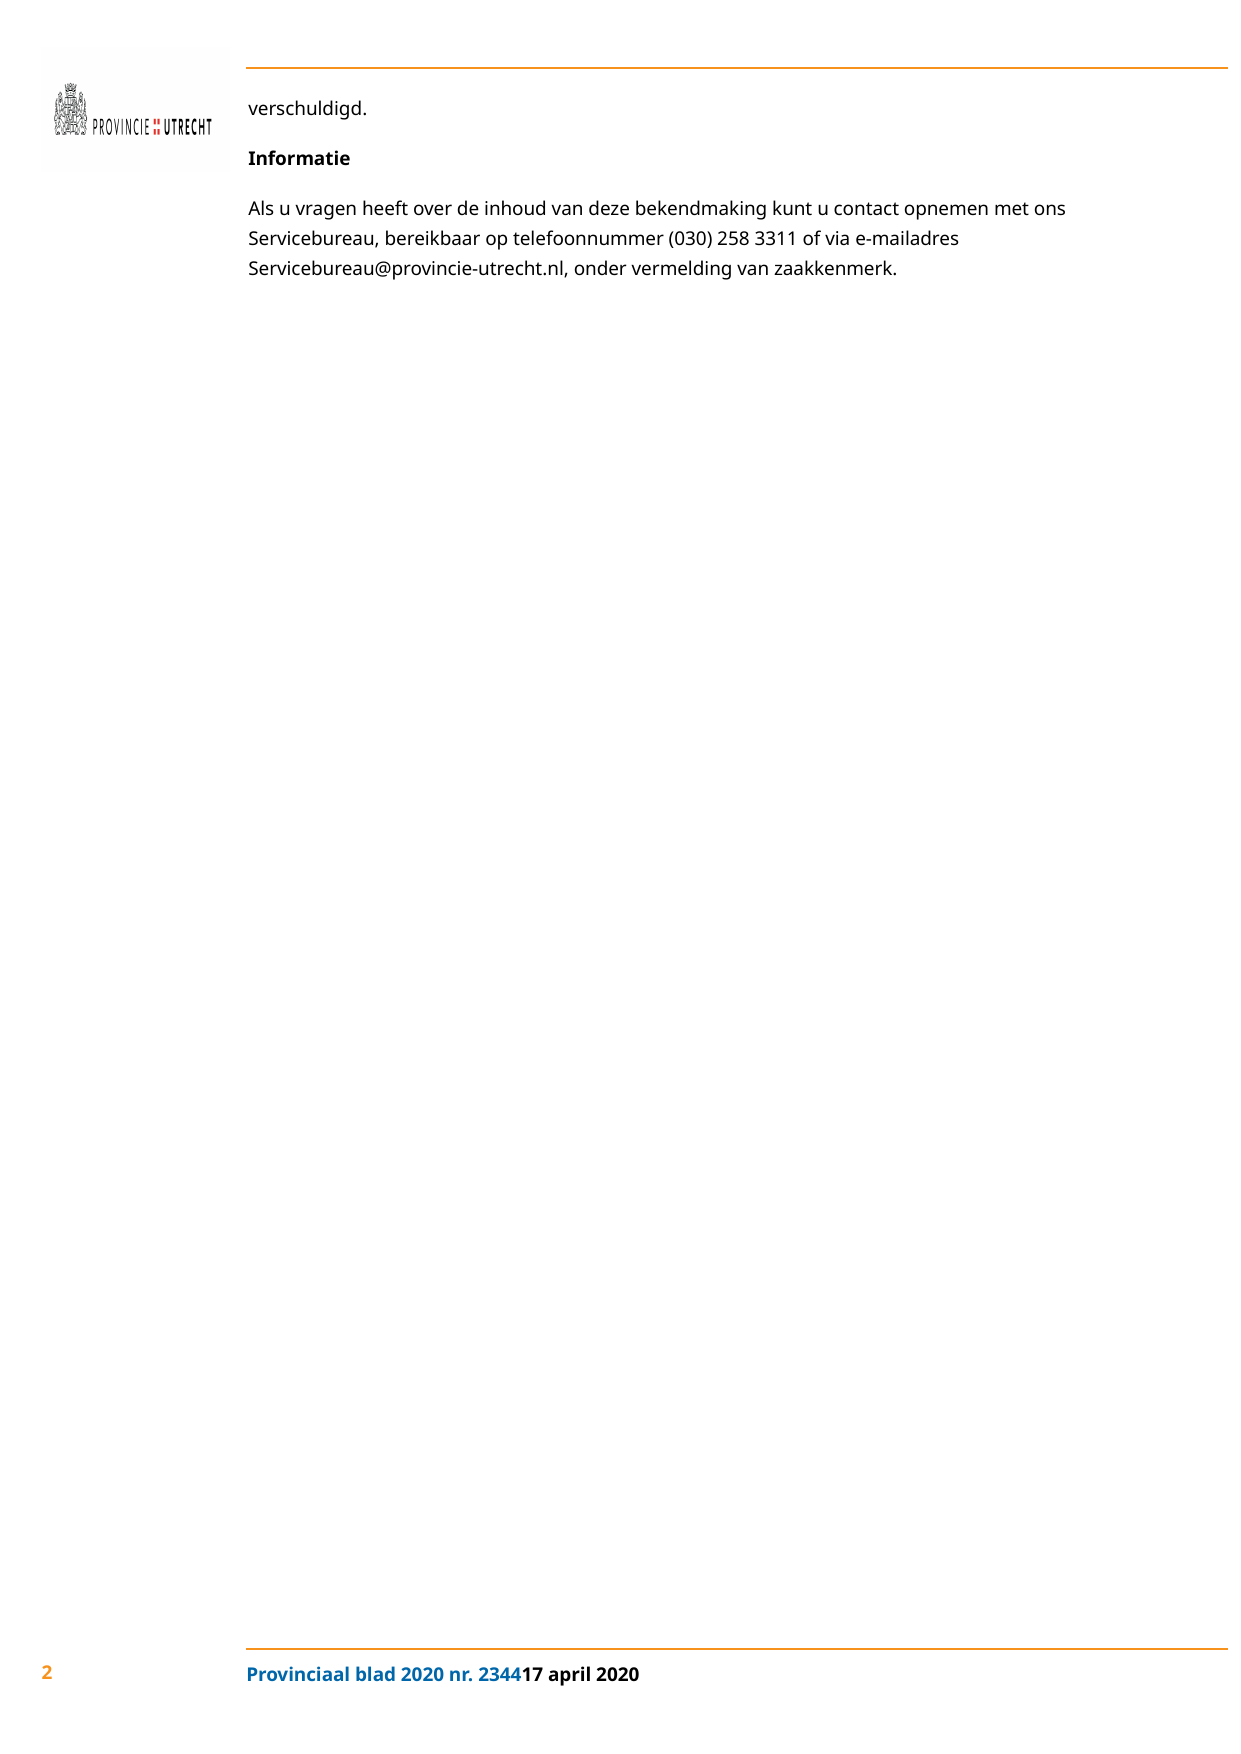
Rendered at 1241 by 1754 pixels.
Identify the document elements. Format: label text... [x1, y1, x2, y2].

text Als u vragen heeft over de inhoud van deze bekendmaking kunt u contact opnemen met ons Servicebureau, bereikbaar op telefoonnummer (030) 258 3311 of via e-mailadres Servicebureau@provincie-utrecht.nl, onder vermelding van zaakkenmerk. [248, 196, 1152, 281]
text Informatie [248, 145, 1152, 171]
picture [41, 47, 231, 172]
text verschuldigd. [248, 95, 1152, 121]
